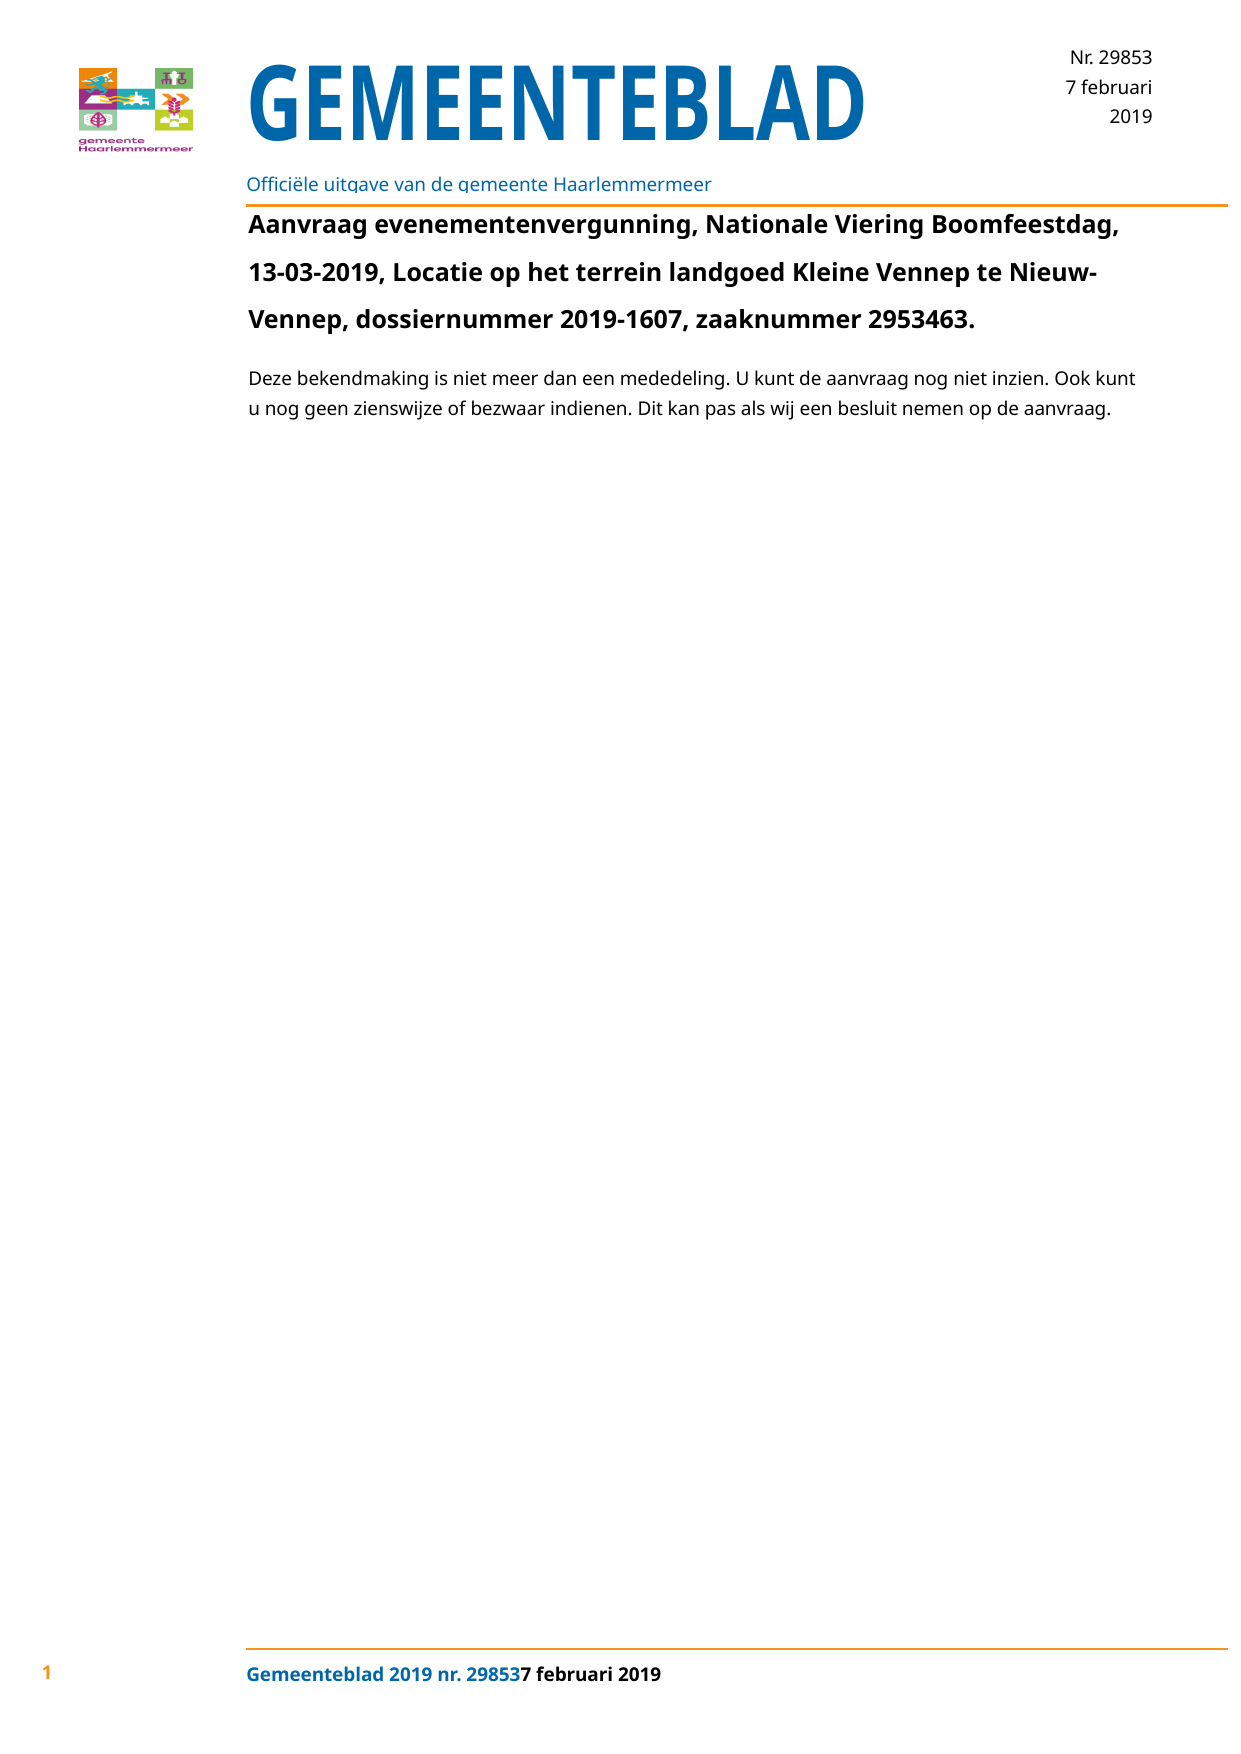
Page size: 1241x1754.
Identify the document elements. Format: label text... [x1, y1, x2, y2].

picture [41, 47, 231, 172]
text Aanvraag evenementenvergunning, Nationale Viering Boomfeestdag, 13-03-2019, Locatie op het terrein landgoed Kleine Vennep te Nieuw-Vennep, dossiernummer 2019-1607, zaaknummer 2953463. [248, 207, 1152, 336]
text Deze bekendmaking is niet meer dan een mededeling. U kunt de aanvraag nog niet inzien. Ook kunt u nog geen zienswijze of bezwaar indienen. Dit kan pas als wij een besluit nemen op de aanvraag. [248, 366, 1152, 421]
